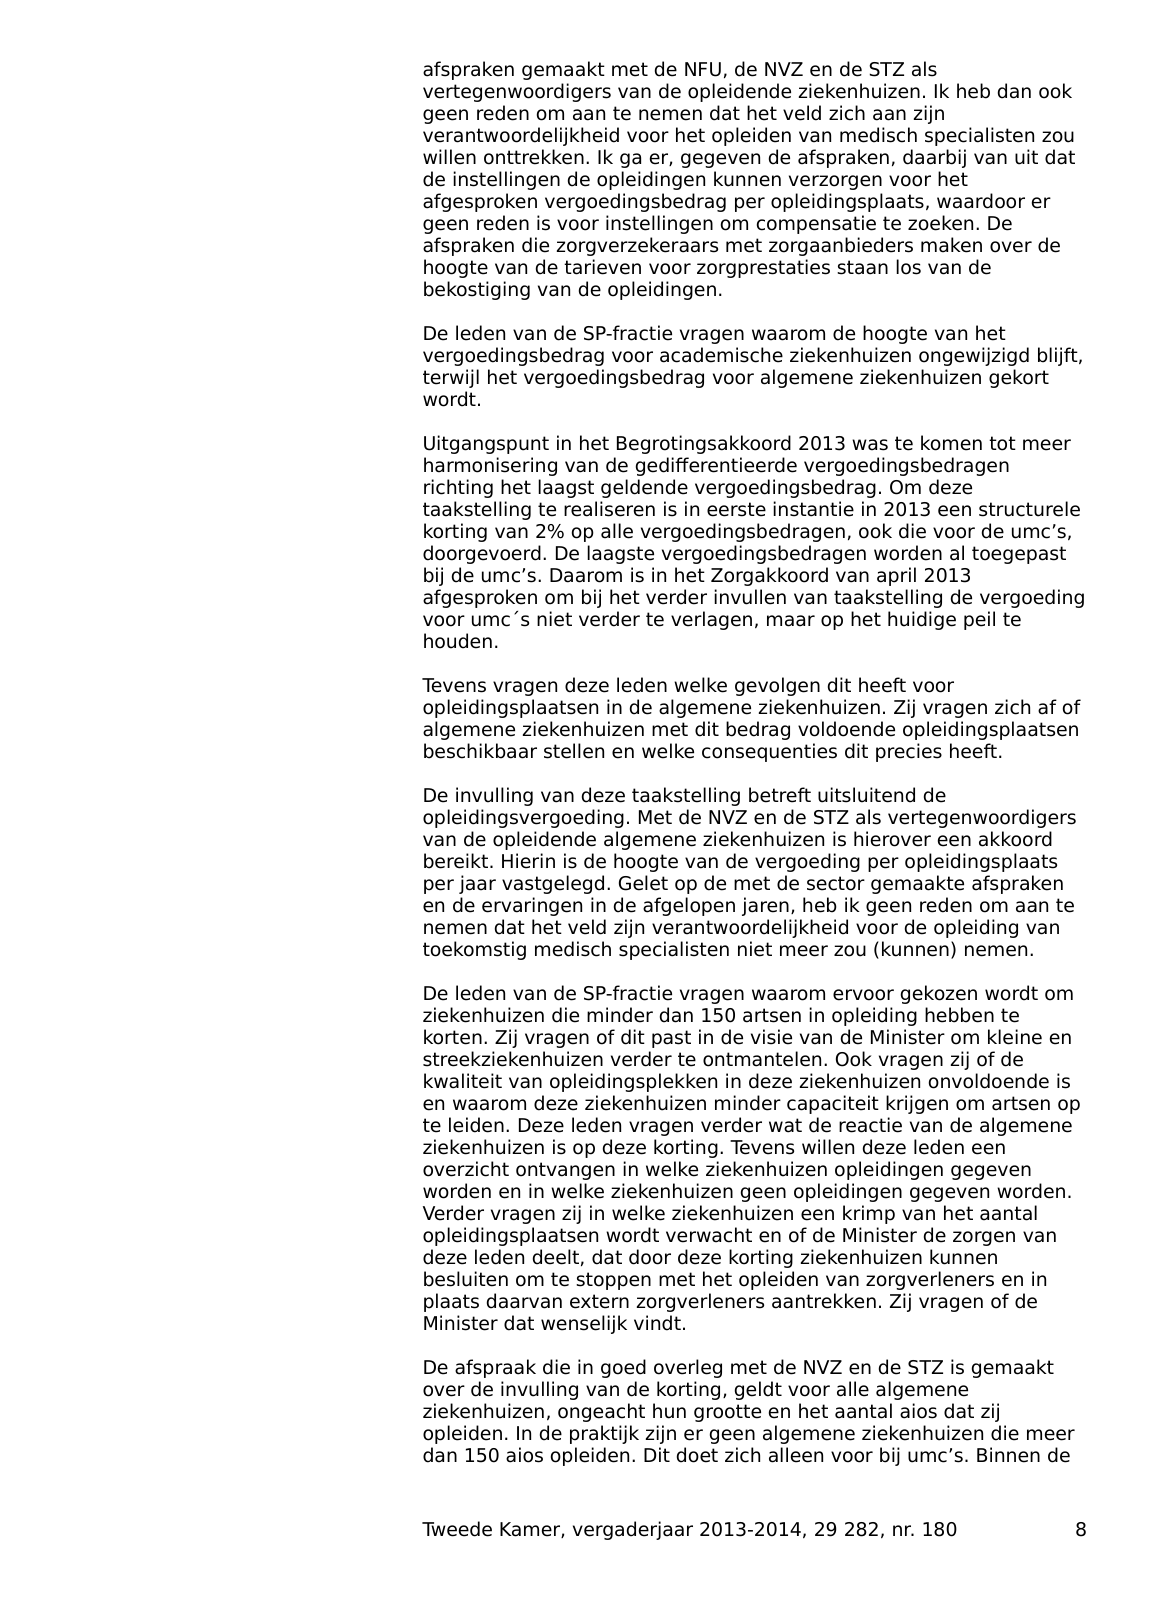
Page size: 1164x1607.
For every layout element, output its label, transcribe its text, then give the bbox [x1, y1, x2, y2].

text De invulling van deze taakstelling betreft uitsluitend de opleidingsvergoeding. Met de NVZ en de STZ als vertegenwoordigers van de opleidende algemene ziekenhuizen is hierover een akkoord bereikt. Hierin is de hoogte van de vergoeding per opleidingsplaats per jaar vastgelegd. Gelet op de met de sector gemaakte afspraken en de ervaringen in de afgelopen jaren, heb ik geen reden om aan te nemen dat het veld zijn verantwoordelijkheid voor de opleiding van toekomstig medisch specialisten niet meer zou (kunnen) nemen. [422, 785, 1087, 961]
text De leden van de SP-fractie vragen waarom de hoogte van het vergoedingsbedrag voor academische ziekenhuizen ongewijzigd blijft, terwijl het vergoedingsbedrag voor algemene ziekenhuizen gekort wordt. [422, 323, 1087, 411]
text Uitgangspunt in het Begrotingsakkoord 2013 was te komen tot meer harmonisering van de gedifferentieerde vergoedingsbedragen richting het laagst geldende vergoedingsbedrag. Om deze taakstelling te realiseren is in eerste instantie in 2013 een structurele korting van 2% op alle vergoedingsbedragen, ook die voor de umc’s, doorgevoerd. De laagste vergoedingsbedragen worden al toegepast bij de umc’s. Daarom is in het Zorgakkoord van april 2013 afgesproken om bij het verder invullen van taakstelling de vergoeding voor umc´s niet verder te verlagen, maar op het huidige peil te houden. [422, 433, 1087, 653]
text De afspraak die in goed overleg met de NVZ en de STZ is gemaakt over de invulling van de korting, geldt voor alle algemene ziekenhuizen, ongeacht hun grootte en het aantal aios dat zij opleiden. In de praktijk zijn er geen algemene ziekenhuizen die meer dan 150 aios opleiden. Dit doet zich alleen voor bij umc’s. Binnen de [422, 1357, 1087, 1467]
text De leden van de SP-fractie vragen waarom ervoor gekozen wordt om ziekenhuizen die minder dan 150 artsen in opleiding hebben te korten. Zij vragen of dit past in de visie van de Minister om kleine en streekziekenhuizen verder te ontmantelen. Ook vragen zij of de kwaliteit van opleidingsplekken in deze ziekenhuizen onvoldoende is en waarom deze ziekenhuizen minder capaciteit krijgen om artsen op te leiden. Deze leden vragen verder wat de reactie van de algemene ziekenhuizen is op deze korting. Tevens willen deze leden een overzicht ontvangen in welke ziekenhuizen opleidingen gegeven worden en in welke ziekenhuizen geen opleidingen gegeven worden. Verder vragen zij in welke ziekenhuizen een krimp van het aantal opleidingsplaatsen wordt verwacht en of de Minister de zorgen van deze leden deelt, dat door deze korting ziekenhuizen kunnen besluiten om te stoppen met het opleiden van zorgverleners en in plaats daarvan extern zorgverleners aantrekken. Zij vragen of de Minister dat wenselijk vindt. [422, 983, 1087, 1335]
text Tevens vragen deze leden welke gevolgen dit heeft voor opleidingsplaatsen in de algemene ziekenhuizen. Zij vragen zich af of algemene ziekenhuizen met dit bedrag voldoende opleidingsplaatsen beschikbaar stellen en welke consequenties dit precies heeft. [422, 675, 1087, 763]
text afspraken gemaakt met de NFU, de NVZ en de STZ als vertegenwoordigers van de opleidende ziekenhuizen. Ik heb dan ook geen reden om aan te nemen dat het veld zich aan zijn verantwoordelijkheid voor het opleiden van medisch specialisten zou willen onttrekken. Ik ga er, gegeven de afspraken, daarbij van uit dat de instellingen de opleidingen kunnen verzorgen voor het afgesproken vergoedingsbedrag per opleidingsplaats, waardoor er geen reden is voor instellingen om compensatie te zoeken. De afspraken die zorgverzekeraars met zorgaanbieders maken over de hoogte van de tarieven voor zorgprestaties staan los van de bekostiging van de opleidingen. [422, 59, 1087, 301]
